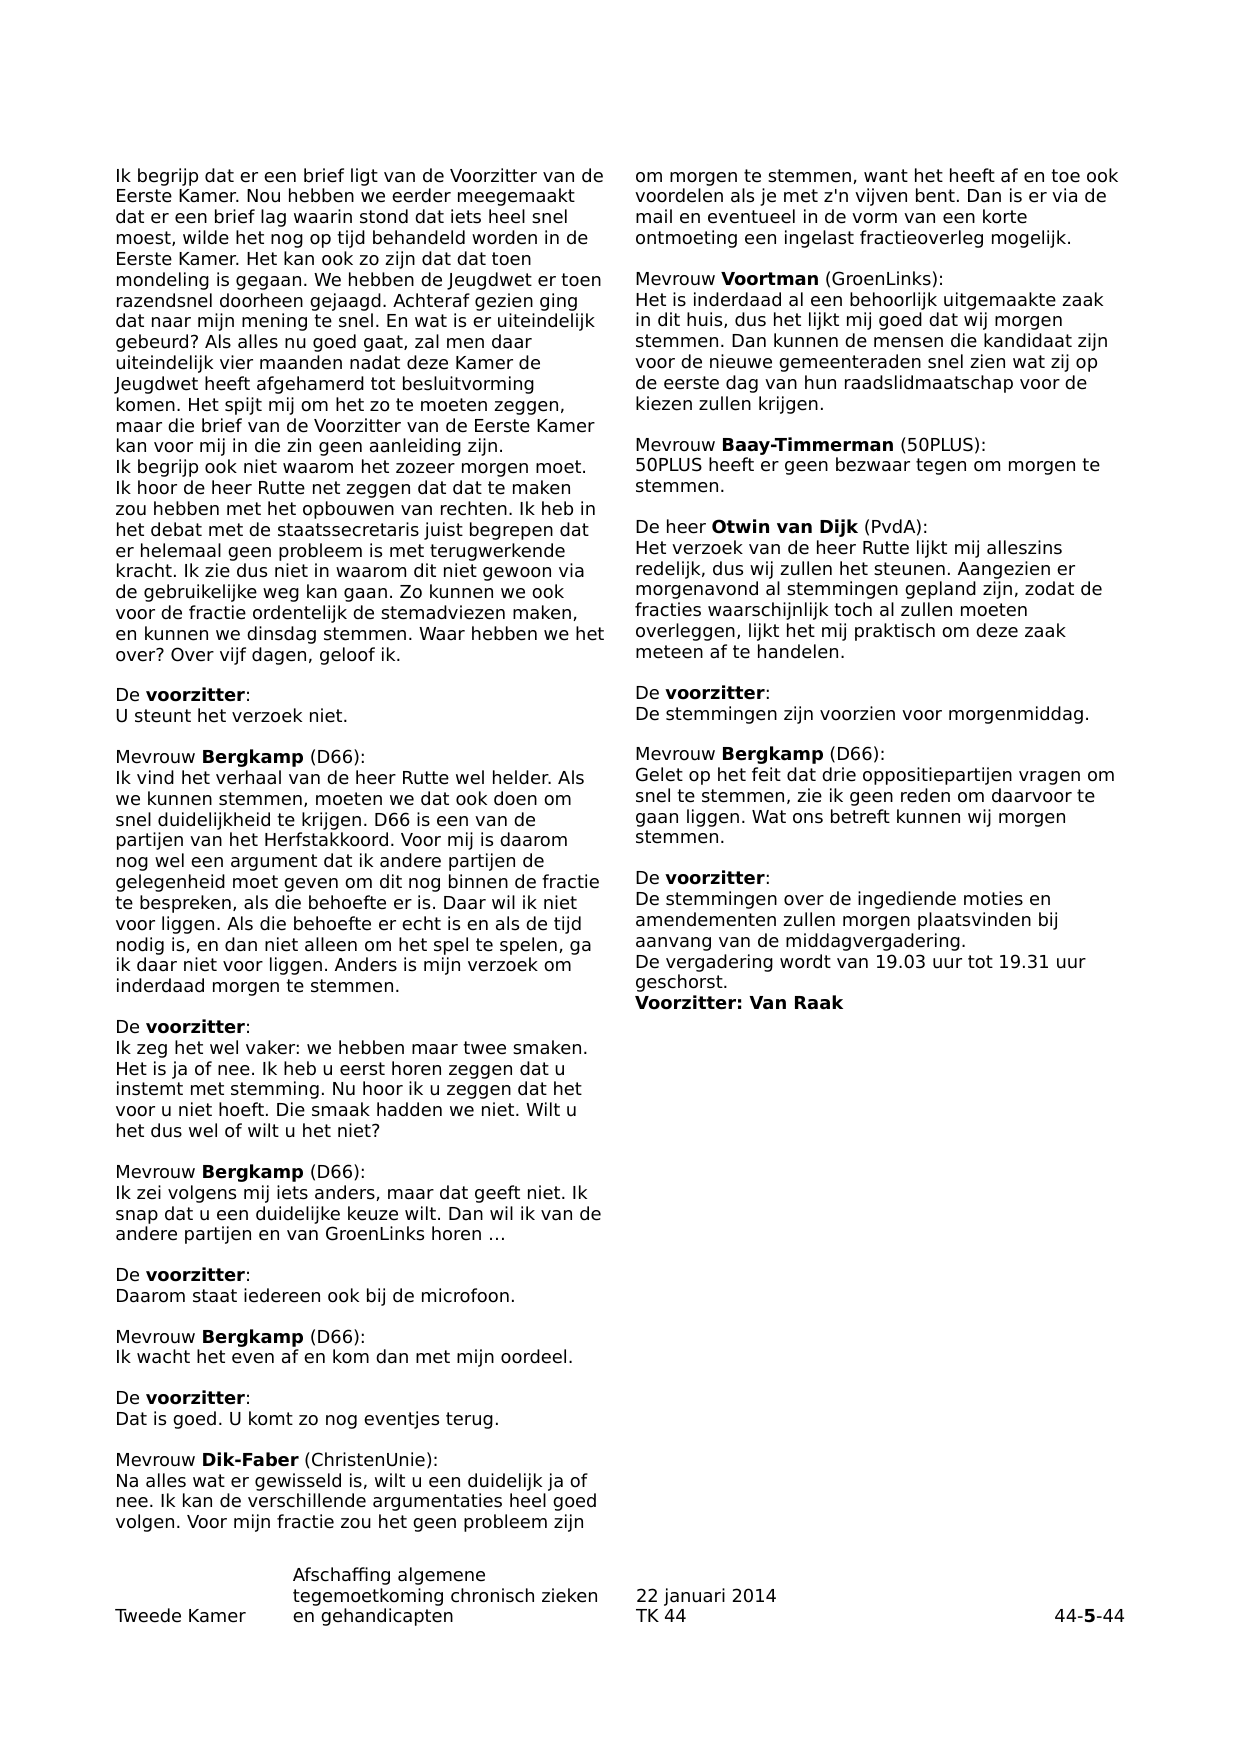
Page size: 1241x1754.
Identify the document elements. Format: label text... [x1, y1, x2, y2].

text Ik zeg het wel vaker: we hebben maar twee smaken. Het is ja of nee. Ik heb u eerst horen zeggen dat u instemt met stemming. Nu hoor ik u zeggen dat het voor u niet hoeft. Die smaak hadden we niet. Wilt u het dus wel of wilt u het niet? [115, 1037, 605, 1142]
text De stemmingen zijn voorzien voor morgenmiddag. [635, 703, 1125, 724]
text De voorzitter: [115, 1265, 605, 1286]
text Mevrouw Bergkamp (D66): [115, 1162, 605, 1182]
text Mevrouw Baay-Timmerman (50PLUS): [635, 434, 1125, 455]
text Mevrouw Bergkamp (D66): [635, 744, 1125, 765]
text Mevrouw Voortman (GroenLinks): [635, 269, 1125, 289]
text De vergadering wordt van 19.03 uur tot 19.31 uur geschorst. [635, 951, 1125, 993]
text Mevrouw Bergkamp (D66): [115, 1326, 605, 1347]
text Het is inderdaad al een behoorlijk uitgemaakte zaak in dit huis, dus het lijkt mij goed dat wij morgen stemmen. Dan kunnen de mensen die kandidaat zijn voor de nieuwe gemeenteraden snel zien wat zij op de eerste dag van hun raadslidmaatschap voor de kiezen zullen krijgen. [635, 289, 1125, 414]
text Mevrouw Dik-Faber (ChristenUnie): [115, 1449, 605, 1470]
text Dat is goed. U komt zo nog eventjes terug. [115, 1409, 605, 1429]
text De stemmingen over de ingediende moties en amendementen zullen morgen plaatsvinden bij aanvang van de middagvergadering. [635, 889, 1125, 951]
text 50PLUS heeft er geen bezwaar tegen om morgen te stemmen. [635, 455, 1125, 497]
text U steunt het verzoek niet. [115, 706, 605, 727]
text Ik zei volgens mij iets anders, maar dat geeft niet. Ik snap dat u een duidelijke keuze wilt. Dan wil ik van de andere partijen en van GroenLinks horen … [115, 1182, 605, 1245]
text Mevrouw Bergkamp (D66): [115, 747, 605, 768]
text Daarom staat iedereen ook bij de microfoon. [115, 1286, 605, 1306]
text De voorzitter: [635, 868, 1125, 889]
text De voorzitter: [115, 1017, 605, 1037]
text De voorzitter: [115, 685, 605, 706]
text Na alles wat er gewisseld is, wilt u een duidelijk ja of nee. Ik kan de verschillende argumentaties heel goed volgen. Voor mijn fractie zou het geen probleem zijn [115, 1470, 605, 1533]
text Ik vind het verhaal van de heer Rutte wel helder. Als we kunnen stemmen, moeten we dat ook doen om snel duidelijkheid te krijgen. D66 is een van de partijen van het Herfstakkoord. Voor mij is daarom nog wel een argument dat ik andere partijen de gelegenheid moet geven om dit nog binnen de fractie te bespreken, als die behoefte er is. Daar wil ik niet voor liggen. Als die behoefte er echt is en als de tijd nodig is, en dan niet alleen om het spel te spelen, ga ik daar niet voor liggen. Anders is mijn verzoek om inderdaad morgen te stemmen. [115, 768, 605, 997]
text Gelet op het feit dat drie oppositiepartijen vragen om snel te stemmen, zie ik geen reden om daarvoor te gaan liggen. Wat ons betreft kunnen wij morgen stemmen. [635, 765, 1125, 848]
text Het verzoek van de heer Rutte lijkt mij alleszins redelijk, dus wij zullen het steunen. Aangezien er morgenavond al stemmingen gepland zijn, zodat de fracties waarschijnlijk toch al zullen moeten overleggen, lijkt het mij praktisch om deze zaak meteen af te handelen. [635, 537, 1125, 662]
text Ik wacht het even af en kom dan met mijn oordeel. [115, 1347, 605, 1368]
text Voorzitter: Van Raak [635, 993, 1125, 1014]
text De voorzitter: [635, 682, 1125, 703]
text De heer Otwin van Dijk (PvdA): [635, 517, 1125, 537]
text Ik begrijp ook niet waarom het zozeer morgen moet. Ik hoor de heer Rutte net zeggen dat dat te maken zou hebben met het opbouwen van rechten. Ik heb in het debat met de staatssecretaris juist begrepen dat er helemaal geen probleem is met terugwerkende kracht. Ik zie dus niet in waarom dit niet gewoon via de gebruikelijke weg kan gaan. Zo kunnen we ook voor de fractie ordentelijk de stemadviezen maken, en kunnen we dinsdag stemmen. Waar hebben we het over? Over vijf dagen, geloof ik. [115, 457, 605, 665]
text om morgen te stemmen, want het heeft af en toe ook voordelen als je met z'n vijven bent. Dan is er via de mail en eventueel in de vorm van een korte ontmoeting een ingelast fractieoverleg mogelijk. [635, 165, 1125, 249]
text Ik begrijp dat er een brief ligt van de Voorzitter van de Eerste Kamer. Nou hebben we eerder meegemaakt dat er een brief lag waarin stond dat iets heel snel moest, wilde het nog op tijd behandeld worden in de Eerste Kamer. Het kan ook zo zijn dat dat toen mondeling is gegaan. We hebben de Jeugdwet er toen razendsnel doorheen gejaagd. Achteraf gezien ging dat naar mijn mening te snel. En wat is er uiteindelijk gebeurd? Als alles nu goed gaat, zal men daar uiteindelijk vier maanden nadat deze Kamer de Jeugdwet heeft afgehamerd tot besluitvorming komen. Het spijt mij om het zo te moeten zeggen, maar die brief van de Voorzitter van de Eerste Kamer kan voor mij in die zin geen aanleiding zijn. [115, 165, 605, 457]
text De voorzitter: [115, 1388, 605, 1409]
